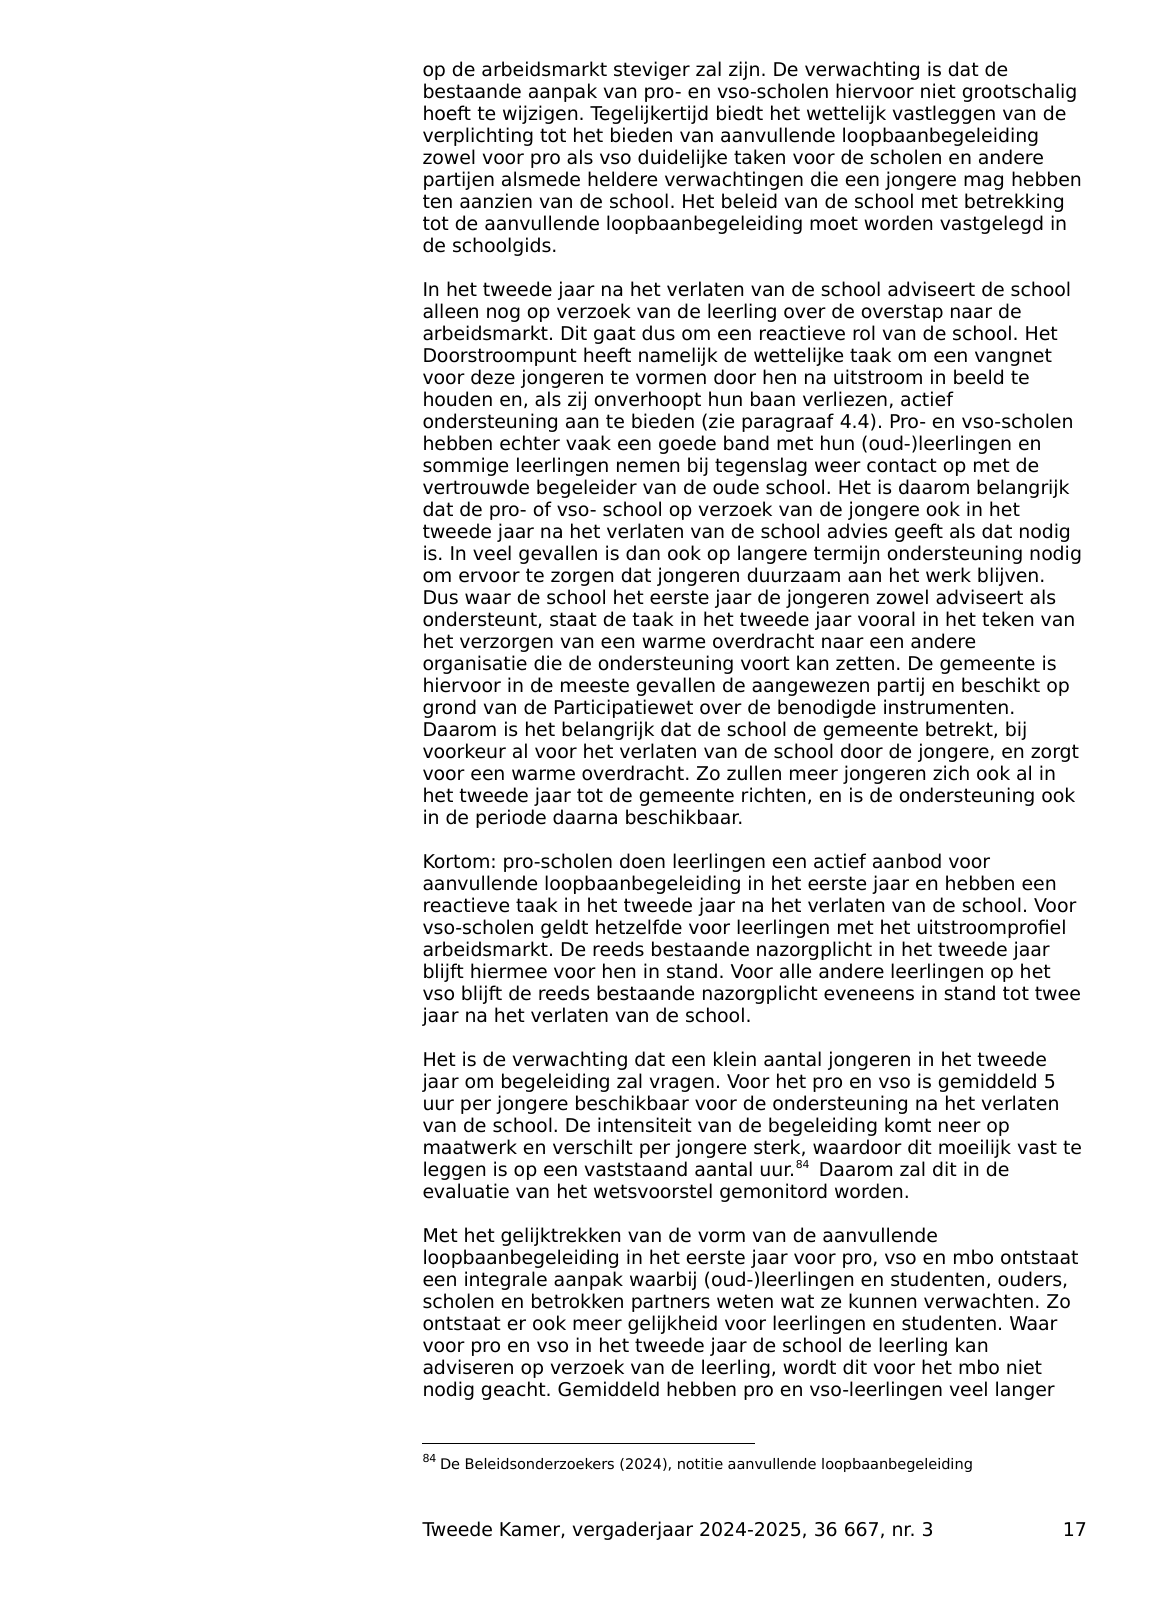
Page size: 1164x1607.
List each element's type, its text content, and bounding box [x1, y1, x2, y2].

text op de arbeidsmarkt steviger zal zijn. De verwachting is dat de bestaande aanpak van pro- en vso-scholen hiervoor niet grootschalig hoeft te wijzigen. Tegelijkertijd biedt het wettelijk vastleggen van de verplichting tot het bieden van aanvullende loopbaanbegeleiding zowel voor pro als vso duidelijke taken voor de scholen en andere partijen alsmede heldere verwachtingen die een jongere mag hebben ten aanzien van de school. Het beleid van de school met betrekking tot de aanvullende loopbaanbegeleiding moet worden vastgelegd in de schoolgids. [422, 59, 1087, 257]
text Het is de verwachting dat een klein aantal jongeren in het tweede jaar om begeleiding zal vragen. Voor het pro en vso is gemiddeld 5 uur per jongere beschikbaar voor de ondersteuning na het verlaten van de school. De intensiteit van de begeleiding komt neer op maatwerk en verschilt per jongere sterk, waardoor dit moeilijk vast te leggen is op een vaststaand aantal uur. Daarom zal dit in de evaluatie van het wetsvoorstel gemonitord worden. [422, 1049, 1087, 1203]
text De Beleidsonderzoekers (2024), notitie aanvullende loopbaanbegeleiding [422, 1452, 1087, 1474]
text Met het gelijktrekken van de vorm van de aanvullende loopbaanbegeleiding in het eerste jaar voor pro, vso en mbo ontstaat een integrale aanpak waarbij (oud-)leerlingen en studenten, ouders, scholen en betrokken partners weten wat ze kunnen verwachten. Zo ontstaat er ook meer gelijkheid voor leerlingen en studenten. Waar voor pro en vso in het tweede jaar de school de leerling kan adviseren op verzoek van de leerling, wordt dit voor het mbo niet nodig geacht. Gemiddeld hebben pro en vso-leerlingen veel langer [422, 1225, 1087, 1401]
text In het tweede jaar na het verlaten van de school adviseert de school alleen nog op verzoek van de leerling over de overstap naar de arbeidsmarkt. Dit gaat dus om een reactieve rol van de school. Het Doorstroompunt heeft namelijk de wettelijke taak om een vangnet voor deze jongeren te vormen door hen na uitstroom in beeld te houden en, als zij onverhoopt hun baan verliezen, actief ondersteuning aan te bieden (zie paragraaf 4.4). Pro- en vso-scholen hebben echter vaak een goede band met hun (oud-)leerlingen en sommige leerlingen nemen bij tegenslag weer contact op met de vertrouwde begeleider van de oude school. Het is daarom belangrijk dat de pro- of vso- school op verzoek van de jongere ook in het tweede jaar na het verlaten van de school advies geeft als dat nodig is. In veel gevallen is dan ook op langere termijn ondersteuning nodig om ervoor te zorgen dat jongeren duurzaam aan het werk blijven. Dus waar de school het eerste jaar de jongeren zowel adviseert als ondersteunt, staat de taak in het tweede jaar vooral in het teken van het verzorgen van een warme overdracht naar een andere organisatie die de ondersteuning voort kan zetten. De gemeente is hiervoor in de meeste gevallen de aangewezen partij en beschikt op grond van de Participatiewet over de benodigde instrumenten. Daarom is het belangrijk dat de school de gemeente betrekt, bij voorkeur al voor het verlaten van de school door de jongere, en zorgt voor een warme overdracht. Zo zullen meer jongeren zich ook al in het tweede jaar tot de gemeente richten, en is de ondersteuning ook in de periode daarna beschikbaar. [422, 279, 1087, 828]
text Kortom: pro-scholen doen leerlingen een actief aanbod voor aanvullende loopbaanbegeleiding in het eerste jaar en hebben een reactieve taak in het tweede jaar na het verlaten van de school. Voor vso-scholen geldt hetzelfde voor leerlingen met het uitstroomprofiel arbeidsmarkt. De reeds bestaande nazorgplicht in het tweede jaar blijft hiermee voor hen in stand. Voor alle andere leerlingen op het vso blijft de reeds bestaande nazorgplicht eveneens in stand tot twee jaar na het verlaten van de school. [422, 851, 1087, 1027]
